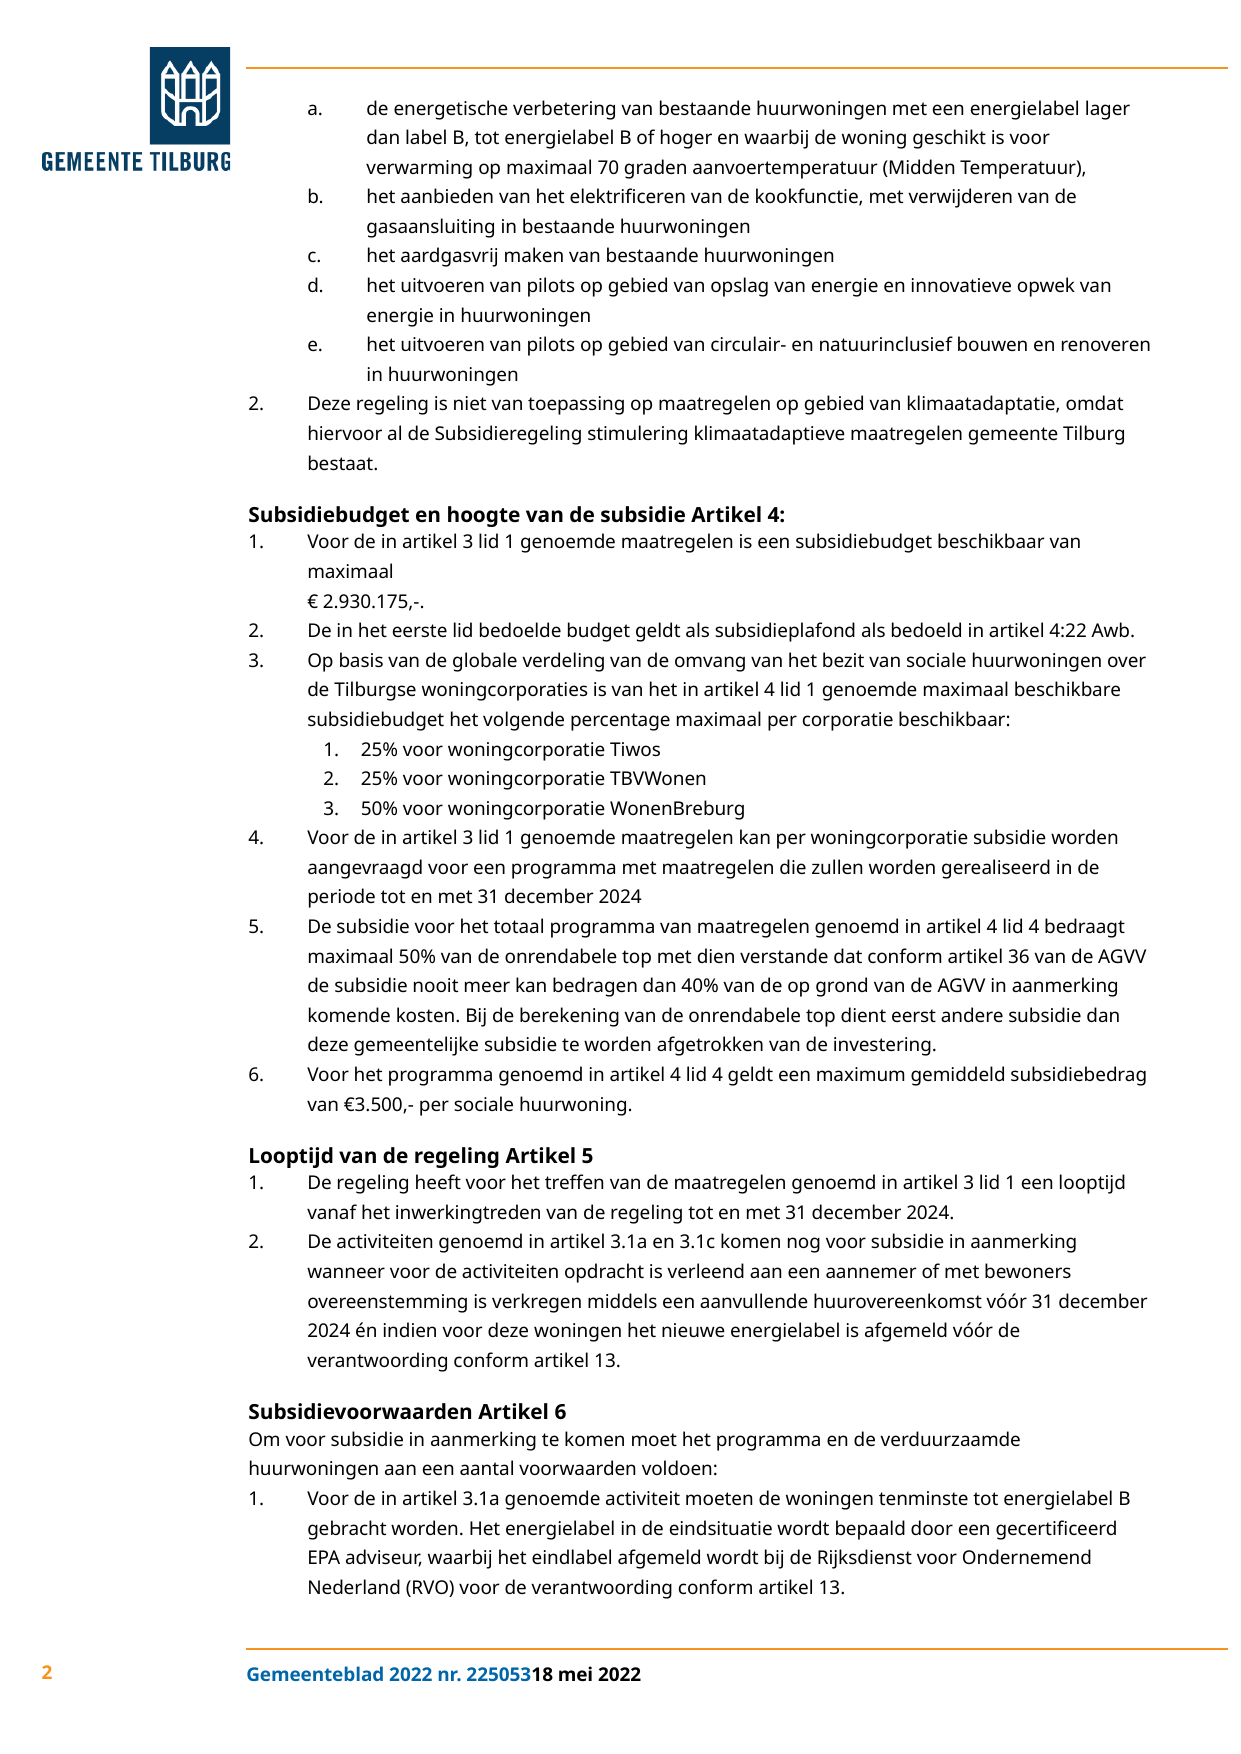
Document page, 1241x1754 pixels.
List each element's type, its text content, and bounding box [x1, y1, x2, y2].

list Deze regeling is niet van toepassing op maatregelen op gebied van klimaatadaptatie, omdat hiervoor al de Subsidieregeling stimulering klimaatadaptieve maatregelen gemeente Tilburg bestaat. [248, 391, 1152, 476]
list het aardgasvrij maken van bestaande huurwoningen [307, 243, 1152, 268]
list 25% voor woningcorporatie TBVWonen [323, 765, 1152, 791]
text Subsidievoorwaarden Artikel 6 [248, 1397, 1152, 1426]
list De regeling heeft voor het treffen van de maatregelen genoemd in artikel 3 lid 1 een looptijd vanaf het inwerkingtreden van de regeling tot en met 31 december 2024. [248, 1169, 1152, 1225]
list De activiteiten genoemd in artikel 3.1a en 3.1c komen nog voor subsidie in aanmerking wanneer voor de activiteiten opdracht is verleend aan een aannemer of met bewoners overeenstemming is verkregen middels een aanvullende huurovereenkomst vóór 31 december 2024 én indien voor deze woningen het nieuwe energielabel is afgemeld vóór de verantwoording conform artikel 13. [248, 1229, 1152, 1373]
list Voor het programma genoemd in artikel 4 lid 4 geldt een maximum gemiddeld subsidiebedrag van €3.500,- per sociale huurwoning. [248, 1061, 1152, 1116]
list Voor de in artikel 3 lid 1 genoemde maatregelen kan per woningcorporatie subsidie worden aangevraagd voor een programma met maatregelen die zullen worden gerealiseerd in de periode tot en met 31 december 2024 [248, 824, 1152, 909]
list 50% voor woningcorporatie WonenBreburg [323, 795, 1152, 821]
list De in het eerste lid bedoelde budget geldt als subsidieplafond als bedoeld in artikel 4:22 Awb. [248, 617, 1152, 643]
text Om voor subsidie in aanmerking te komen moet het programma en de verduurzaamde huurwoningen aan een aantal voorwaarden voldoen: [248, 1426, 1152, 1481]
list € 2.930.175,-. [248, 588, 1152, 613]
list Voor de in artikel 3.1a genoemde activiteit moeten de woningen tenminste tot energielabel B gebracht worden. Het energielabel in de eindsituatie wordt bepaald door een gecertificeerd EPA adviseur, waarbij het eindlabel afgemeld wordt bij de Rijksdienst voor Ondernemend Nederland (RVO) voor de verantwoording conform artikel 13. [248, 1485, 1152, 1599]
list de energetische verbetering van bestaande huurwoningen met een energielabel lager dan label B, tot energielabel B of hoger en waarbij de woning geschikt is voor verwarming op maximaal 70 graden aanvoertemperatuur (Midden Temperatuur), [307, 95, 1152, 180]
list Op basis van de globale verdeling van de omvang van het bezit van sociale huurwoningen over de Tilburgse woningcorporaties is van het in artikel 4 lid 1 genoemde maximaal beschikbare subsidiebudget het volgende percentage maximaal per corporatie beschikbaar: [248, 647, 1152, 732]
list Voor de in artikel 3 lid 1 genoemde maatregelen is een subsidiebudget beschikbaar van maximaal [248, 529, 1152, 584]
text Looptijd van de regeling Artikel 5 [248, 1141, 1152, 1169]
picture [41, 47, 231, 172]
list De subsidie voor het totaal programma van maatregelen genoemd in artikel 4 lid 4 bedraagt maximaal 50% van de onrendabele top met dien verstande dat conform artikel 36 van de AGVV de subsidie nooit meer kan bedragen dan 40% van de op grond van de AGVV in aanmerking komende kosten. Bij de berekening van de onrendabele top dient eerst andere subsidie dan deze gemeentelijke subsidie te worden afgetrokken van de investering. [248, 913, 1152, 1057]
text Subsidiebudget en hoogte van de subsidie Artikel 4: [248, 500, 1152, 529]
list het uitvoeren van pilots op gebied van circulair- en natuurinclusief bouwen en renoveren in huurwoningen [307, 331, 1152, 387]
list het uitvoeren van pilots op gebied van opslag van energie en innovatieve opwek van energie in huurwoningen [307, 272, 1152, 328]
list het aanbieden van het elektrificeren van de kookfunctie, met verwijderen van de gasaansluiting in bestaande huurwoningen [307, 183, 1152, 239]
list 25% voor woningcorporatie Tiwos [323, 736, 1152, 761]
